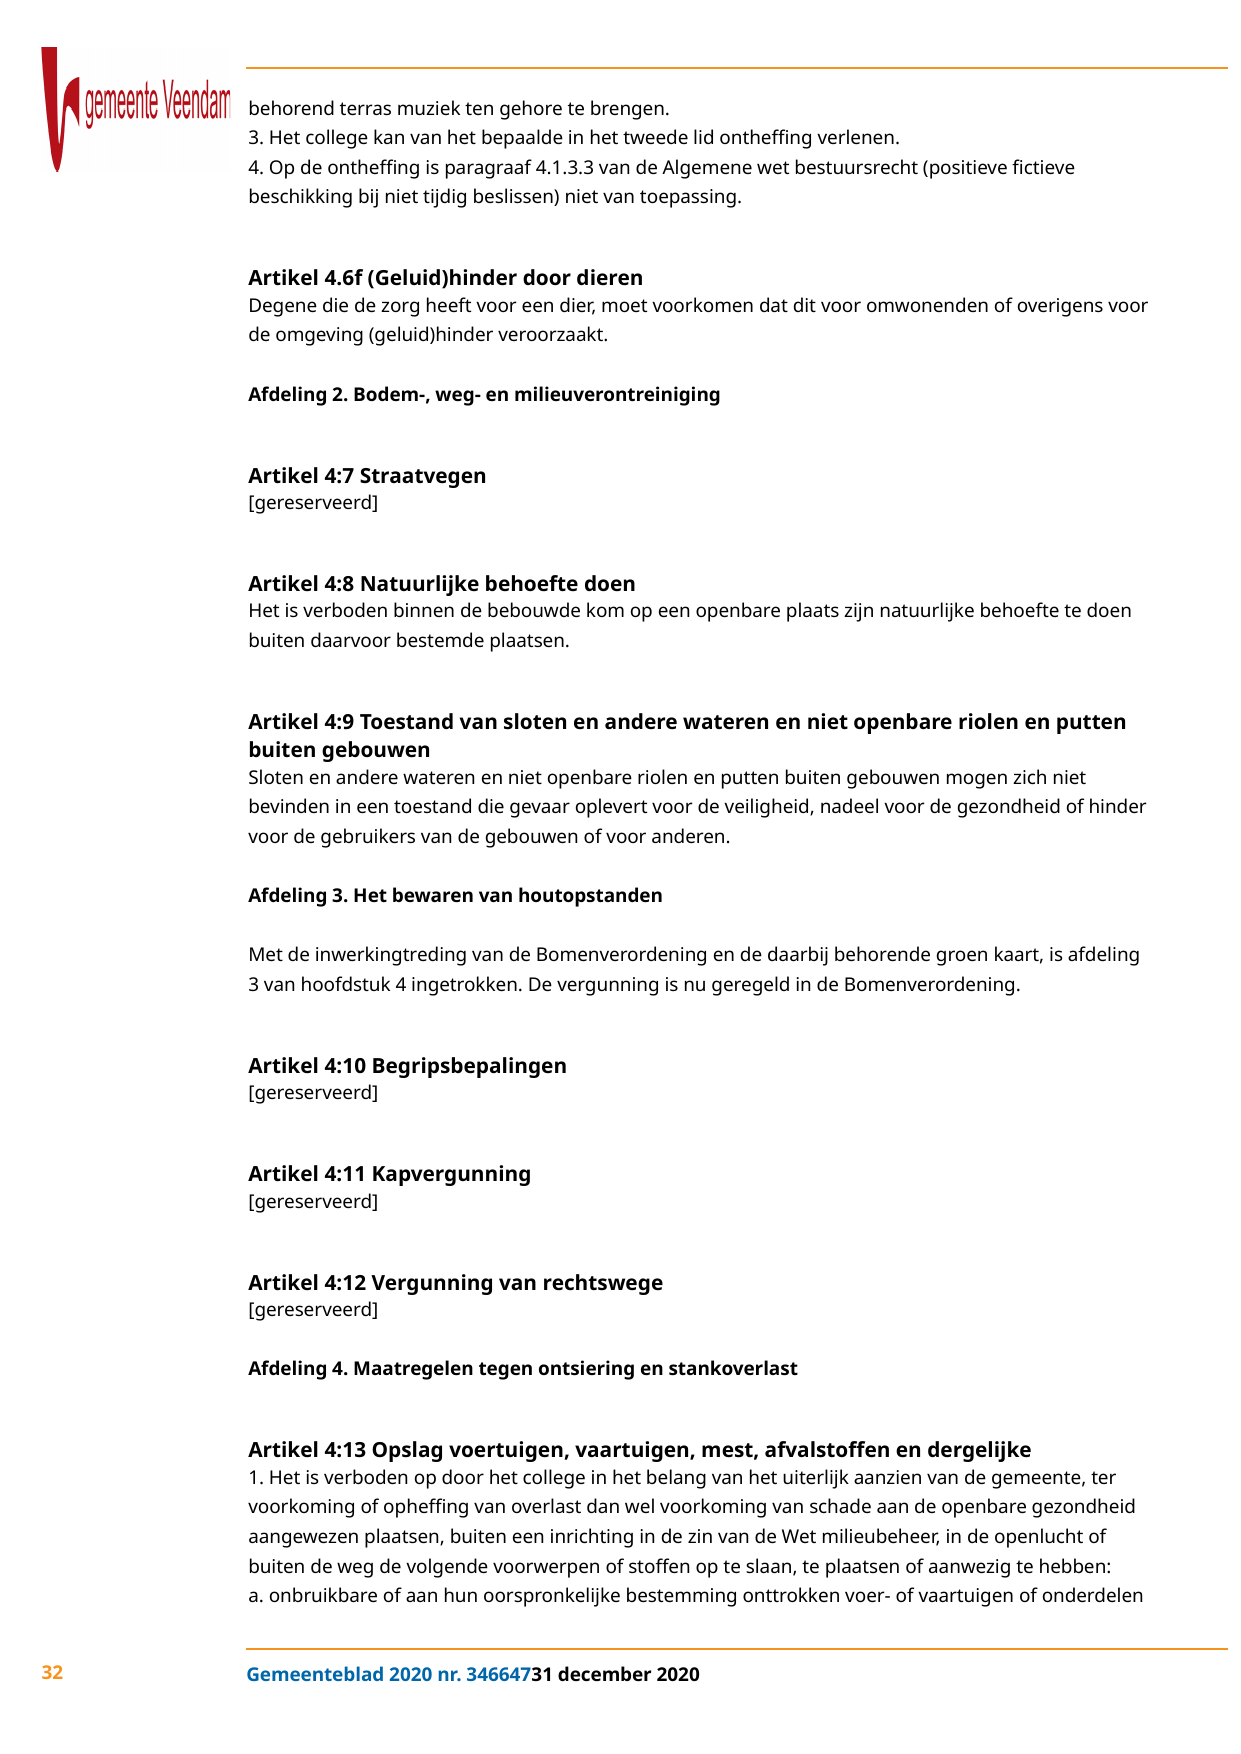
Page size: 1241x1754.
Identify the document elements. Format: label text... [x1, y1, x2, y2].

text [gereserveerd] [248, 1079, 1152, 1105]
text Artikel 4.6f (Geluid)hinder door dieren [248, 263, 1152, 292]
text Artikel 4:13 Opslag voertuigen, vaartuigen, mest, afvalstoffen en dergelijke [248, 1436, 1152, 1464]
text Sloten en andere wateren en niet openbare riolen en putten buiten gebouwen mogen zich niet bevinden in een toestand die gevaar oplevert voor de veiligheid, nadeel voor de gezondheid of hinder voor de gebruikers van de gebouwen of voor anderen. [248, 764, 1152, 849]
text Artikel 4:11 Kapvergunning [248, 1159, 1152, 1188]
text 4. Op de ontheffing is paragraaf 4.1.3.3 van de Algemene wet bestuursrecht (positieve fictieve beschikking bij niet tijdig beslissen) niet van toepassing. [248, 154, 1152, 209]
text 3. Het college kan van het bepaalde in het tweede lid ontheffing verlenen. [248, 124, 1152, 150]
picture [41, 47, 231, 172]
text Artikel 4:7 Straatvegen [248, 461, 1152, 489]
text [gereserveerd] [248, 1296, 1152, 1322]
text [gereserveerd] [248, 489, 1152, 515]
text Afdeling 4. Maatregelen tegen ontsiering en stankoverlast [248, 1356, 1152, 1381]
text a. onbruikbare of aan hun oorspronkelijke bestemming onttrokken voer- of vaartuigen of onderdelen [248, 1582, 1152, 1608]
text Afdeling 2. Bodem-, weg- en milieuverontreiniging [248, 381, 1152, 406]
text Afdeling 3. Het bewaren van houtopstanden [248, 882, 1152, 908]
text Artikel 4:12 Vergunning van rechtswege [248, 1268, 1152, 1296]
text Het is verboden binnen de bebouwde kom op een openbare plaats zijn natuurlijke behoefte te doen buiten daarvoor bestemde plaatsen. [248, 598, 1152, 653]
text Degene die de zorg heeft voor een dier, moet voorkomen dat dit voor omwonenden of overigens voor de omgeving (geluid)hinder veroorzaakt. [248, 292, 1152, 347]
text [gereserveerd] [248, 1188, 1152, 1214]
text Met de inwerkingtreding van de Bomenverordening en de daarbij behorende groen kaart, is afdeling 3 van hoofdstuk 4 ingetrokken. De vergunning is nu geregeld in de Bomenverordening. [248, 942, 1152, 997]
text Artikel 4:9 Toestand van sloten en andere wateren en niet openbare riolen en putten buiten gebouwen [248, 707, 1152, 764]
text Artikel 4:10 Begripsbepalingen [248, 1051, 1152, 1079]
text behorend terras muziek ten gehore te brengen. [248, 95, 1152, 121]
text 1. Het is verboden op door het college in het belang van het uiterlijk aanzien van de gemeente, ter voorkoming of opheffing van overlast dan wel voorkoming van schade aan de openbare gezondheid aangewezen plaatsen, buiten een inrichting in de zin van de Wet milieubeheer, in de openlucht of buiten de weg de volgende voorwerpen of stoffen op te slaan, te plaatsen of aanwezig te hebben: [248, 1464, 1152, 1578]
text Artikel 4:8 Natuurlijke behoefte doen [248, 569, 1152, 598]
